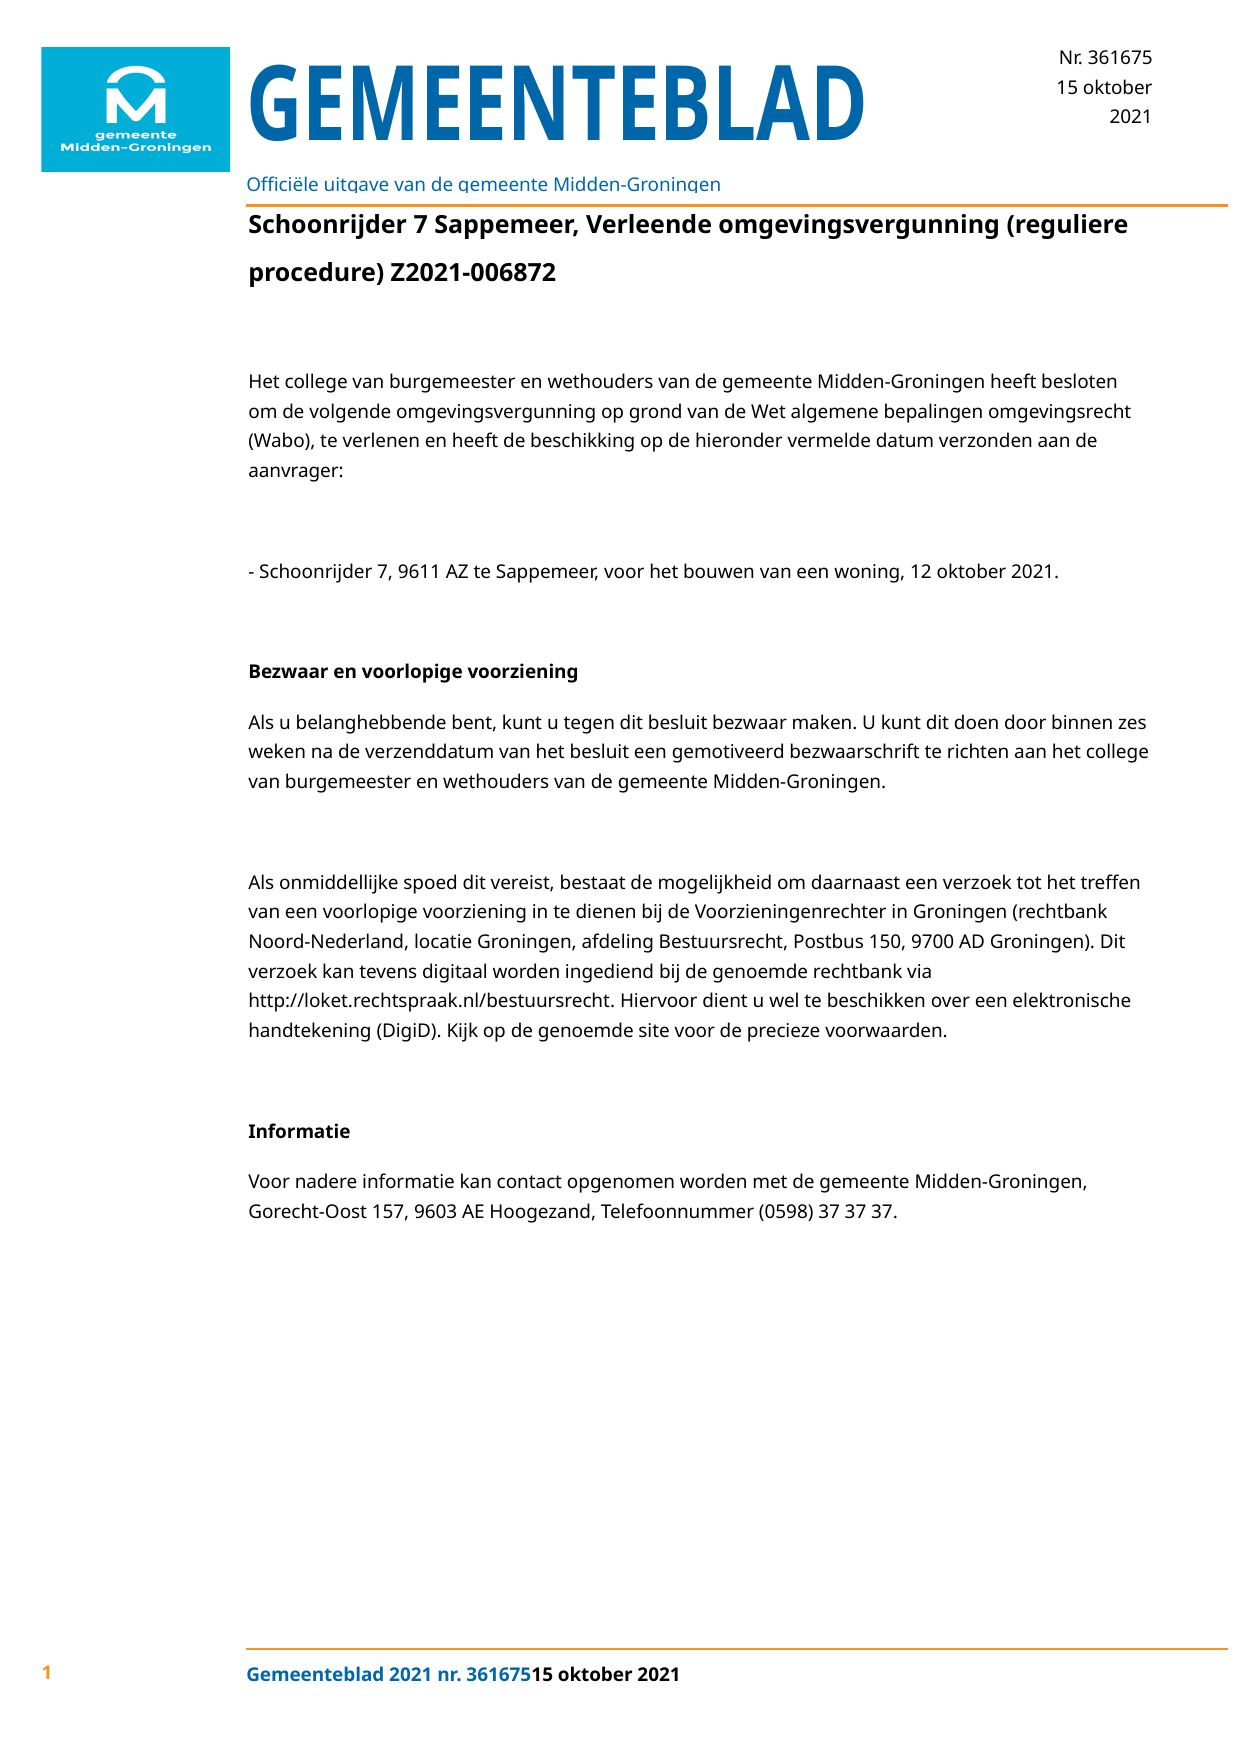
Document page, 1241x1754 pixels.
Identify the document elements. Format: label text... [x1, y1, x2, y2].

text Als onmiddellijke spoed dit vereist, bestaat de mogelijkheid om daarnaast een verzoek tot het treffen van een voorlopige voorziening in te dienen bij de Voorzieningenrechter in Groningen (rechtbank Noord-Nederland, locatie Groningen, afdeling Bestuursrecht, Postbus 150, 9700 AD Groningen). Dit verzoek kan tevens digitaal worden ingediend bij de genoemde rechtbank via http://loket.rechtspraak.nl/bestuursrecht. Hiervoor dient u wel te beschikken over een elektronische handtekening (DigiD). Kijk op de genoemde site voor de precieze voorwaarden. [248, 869, 1152, 1043]
text Informatie [248, 1118, 1152, 1144]
picture [108, 66, 164, 82]
picture [184, 146, 190, 153]
picture [107, 89, 165, 122]
text Voor nadere informatie kan contact opgenomen worden met de gemeente Midden-Groningen, Gorecht-Oost 157, 9603 AE Hoogezand, Telefoonnummer (0598) 37 37 37. [248, 1168, 1152, 1224]
text Het college van burgemeester en wethouders van de gemeente Midden-Groningen heeft besloten om de volgende omgevingsvergunning op grond van de Wet algemene bepalingen omgevingsrecht (Wabo), te verlenen en heeft de beschikking op de hieronder vermelde datum verzonden aan de aanvrager: [248, 368, 1152, 483]
text Schoonrijder 7 Sappemeer, Verleende omgevingsvergunning (reguliere procedure) Z2021-006872 [248, 207, 1152, 288]
text Als u belanghebbende bent, kunt u tegen dit besluit bezwaar maken. U kunt dit doen door binnen zes weken na de verzenddatum van het besluit een gemotiveerd bezwaarschrift te richten aan het college van burgemeester en wethouders van de gemeente Midden-Groningen. [248, 709, 1152, 794]
text - Schoonrijder 7, 9611 AZ te Sappemeer, voor het bouwen van een woning, 12 oktober 2021. [248, 558, 1152, 584]
text Bezwaar en voorlopige voorziening [248, 659, 1152, 684]
